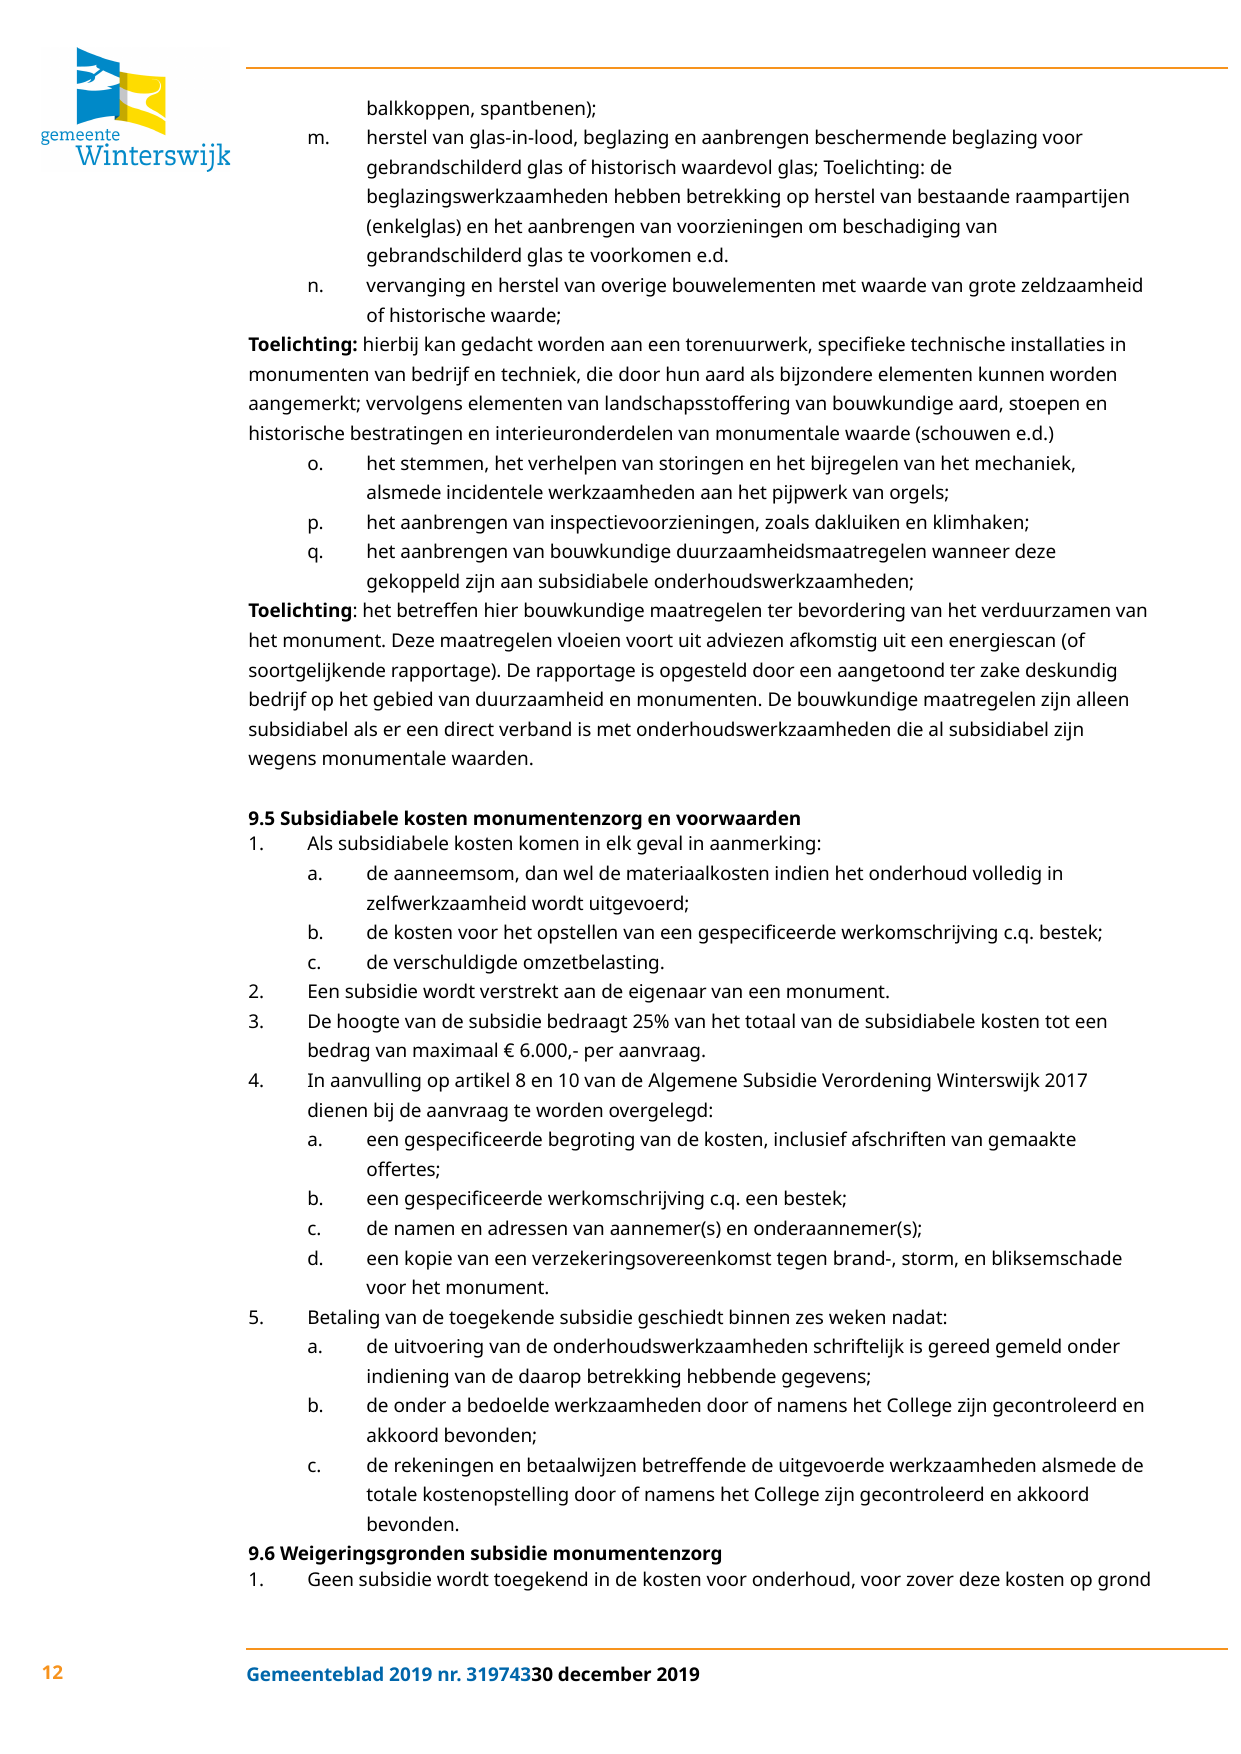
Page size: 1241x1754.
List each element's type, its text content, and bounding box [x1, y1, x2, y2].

list In aanvulling op artikel 8 en 10 van de Algemene Subsidie Verordening Winterswijk 2017 dienen bij de aanvraag te worden overgelegd: [248, 1067, 1152, 1122]
list de onder a bedoelde werkzaamheden door of namens het College zijn gecontroleerd en akkoord bevonden; [307, 1393, 1152, 1448]
list het stemmen, het verhelpen van storingen en het bijregelen van het mechaniek, alsmede incidentele werkzaamheden aan het pijpwerk van orgels; [307, 450, 1152, 505]
list Als subsidiabele kosten komen in elk geval in aanmerking: [248, 831, 1152, 856]
list vervanging en herstel van overige bouwelementen met waarde van grote zeldzaamheid of historische waarde; [307, 272, 1152, 328]
list het aanbrengen van bouwkundige duurzaamheidsmaatregelen wanneer deze gekoppeld zijn aan subsidiabele onderhoudswerkzaamheden; [307, 538, 1152, 594]
text 9.5 Subsidiabele kosten monumentenzorg en voorwaarden [248, 805, 1152, 831]
list het aanbrengen van inspectievoorzieningen, zoals dakluiken en klimhaken; [307, 509, 1152, 535]
list de kosten voor het opstellen van een gespecificeerde werkomschrijving c.q. bestek; [307, 919, 1152, 945]
list herstel van glas-in-lood, beglazing en aanbrengen beschermende beglazing voor gebrandschilderd glas of historisch waardevol glas; Toelichting: de beglazingswerkzaamheden hebben betrekking op herstel van bestaande raampartijen (enkelglas) en het aanbrengen van voorzieningen om beschadiging van gebrandschilderd glas te voorkomen e.d. [307, 124, 1152, 268]
list Een subsidie wordt verstrekt aan de eigenaar van een monument. [248, 978, 1152, 1004]
list de verschuldigde omzetbelasting. [307, 949, 1152, 974]
list een gespecificeerde begroting van de kosten, inclusief afschriften van gemaakte offertes; [307, 1126, 1152, 1182]
list de rekeningen en betaalwijzen betreffende de uitgevoerde werkzaamheden alsmede de totale kostenopstelling door of namens het College zijn gecontroleerd en akkoord bevonden. [307, 1452, 1152, 1537]
list De hoogte van de subsidie bedraagt 25% van het totaal van de subsidiabele kosten tot een bedrag van maximaal € 6.000,- per aanvraag. [248, 1008, 1152, 1063]
text Toelichting: het betreffen hier bouwkundige maatregelen ter bevordering van het verduurzamen van het monument. Deze maatregelen vloeien voort uit adviezen afkomstig uit een energiescan (of soortgelijkende rapportage). De rapportage is opgesteld door een aangetoond ter zake deskundig bedrijf op het gebied van duurzaamheid en monumenten. De bouwkundige maatregelen zijn alleen subsidiabel als er een direct verband is met onderhoudswerkzaamheden die al subsidiabel zijn wegens monumentale waarden. [248, 598, 1152, 771]
list Betaling van de toegekende subsidie geschiedt binnen zes weken nadat: [248, 1304, 1152, 1329]
list balkkoppen, spantbenen); [307, 95, 1152, 121]
list de aanneemsom, dan wel de materiaalkosten indien het onderhoud volledig in zelfwerkzaamheid wordt uitgevoerd; [307, 860, 1152, 915]
list de uitvoering van de onderhoudswerkzaamheden schriftelijk is gereed gemeld onder indiening van de daarop betrekking hebbende gegevens; [307, 1333, 1152, 1389]
picture [225, 153, 231, 162]
list de namen en adressen van aannemer(s) en onderaannemer(s); [307, 1215, 1152, 1241]
picture [41, 47, 231, 172]
list een gespecificeerde werkomschrijving c.q. een bestek; [307, 1186, 1152, 1211]
text Toelichting: hierbij kan gedacht worden aan een torenuurwerk, specifieke technische installaties in monumenten van bedrijf en techniek, die door hun aard als bijzondere elementen kunnen worden aangemerkt; vervolgens elementen van landschapsstoffering van bouwkundige aard, stoepen en historische bestratingen en interieuronderdelen van monumentale waarde (schouwen e.d.) [248, 331, 1152, 446]
list Geen subsidie wordt toegekend in de kosten voor onderhoud, voor zover deze kosten op grond [248, 1566, 1152, 1592]
list een kopie van een verzekeringsovereenkomst tegen brand-, storm, en bliksemschade voor het monument. [307, 1245, 1152, 1300]
text 9.6 Weigeringsgronden subsidie monumentenzorg [248, 1541, 1152, 1566]
